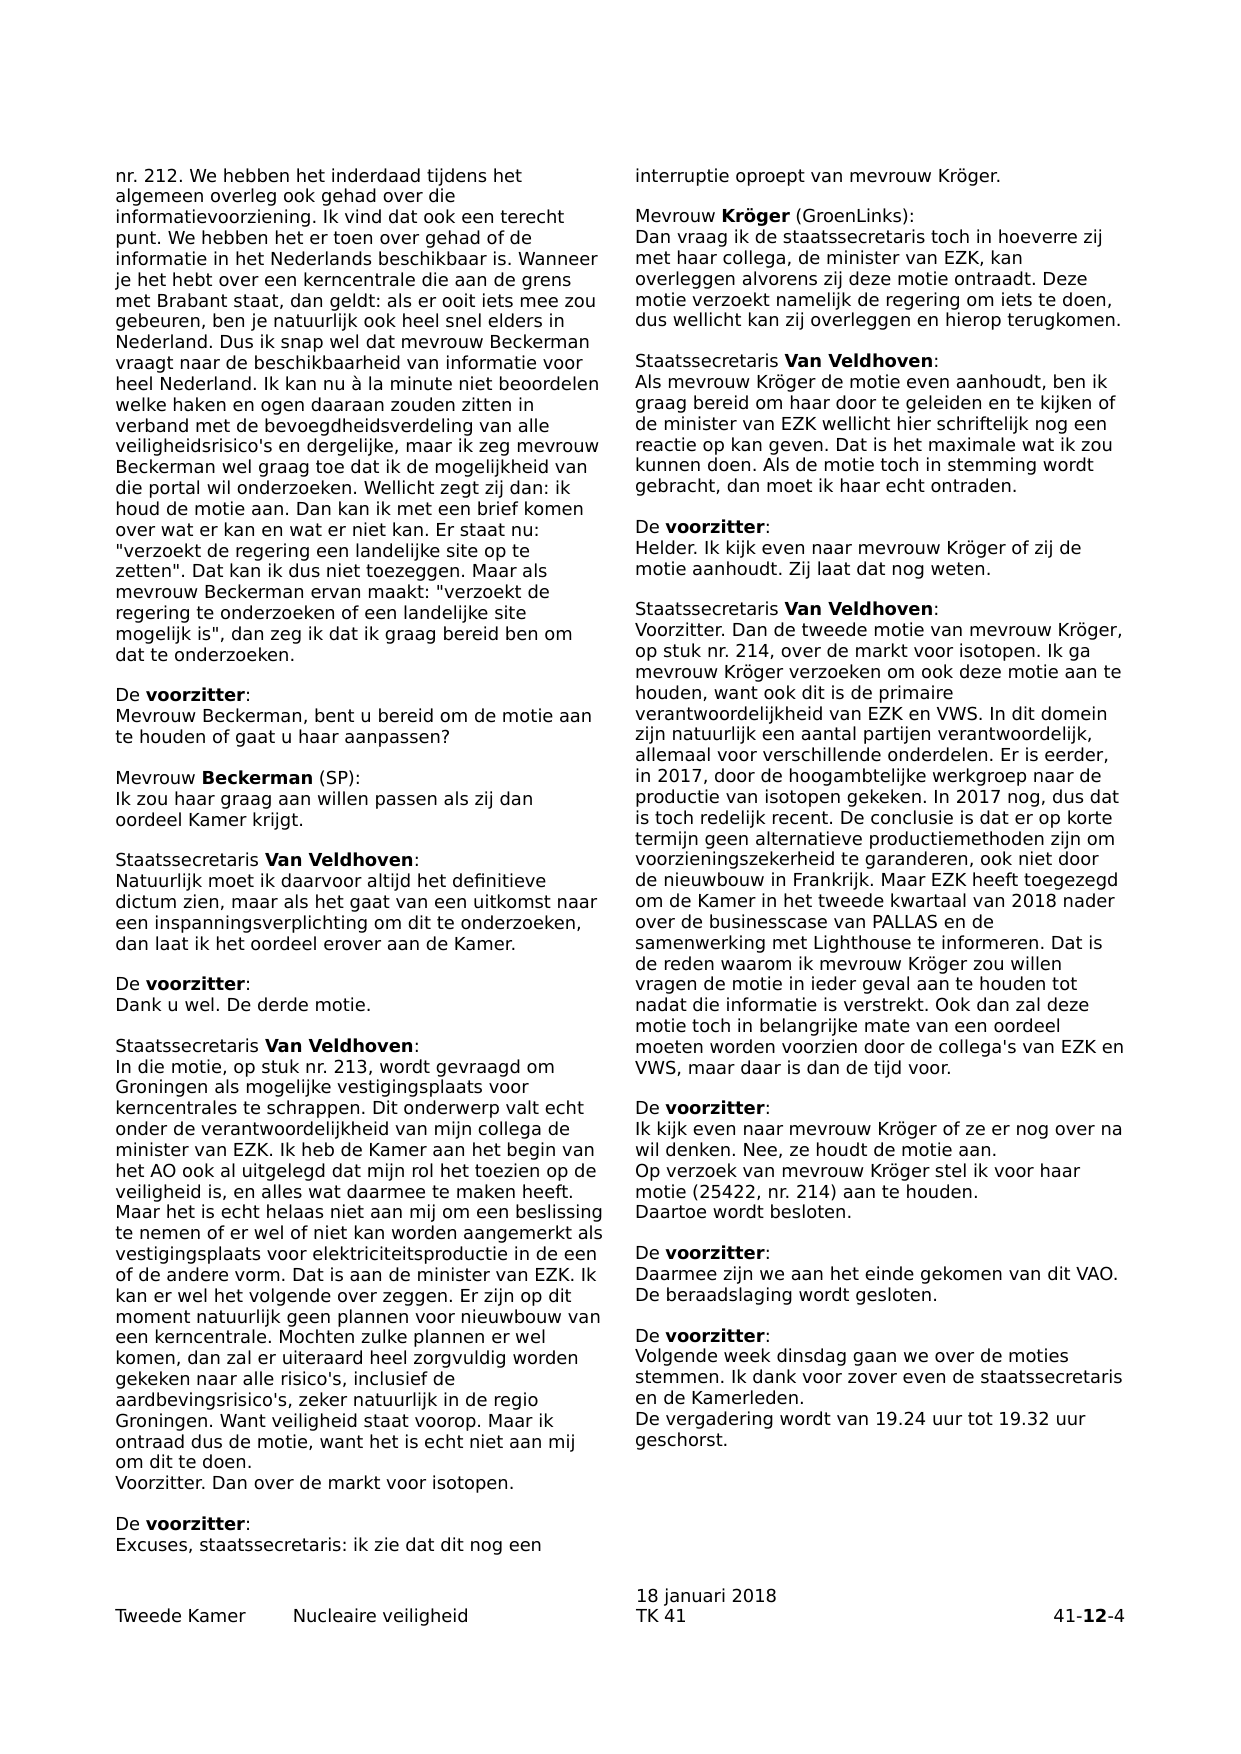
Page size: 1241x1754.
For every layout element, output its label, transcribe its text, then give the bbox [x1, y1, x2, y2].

text Daartoe wordt besloten. [635, 1202, 1125, 1223]
text Excuses, staatssecretaris: ik zie dat dit nog een [115, 1535, 605, 1556]
text De voorzitter: [635, 517, 1125, 537]
text Dan vraag ik de staatssecretaris toch in hoeverre zij met haar collega, de minister van EZK, kan overleggen alvorens zij deze motie ontraadt. Deze motie verzoekt namelijk de regering om iets te doen, dus wellicht kan zij overleggen en hierop terugkomen. [635, 227, 1125, 331]
text Voorzitter. Dan de tweede motie van mevrouw Kröger, op stuk nr. 214, over de markt voor isotopen. Ik ga mevrouw Kröger verzoeken om ook deze motie aan te houden, want ook dit is de primaire verantwoordelijkheid van EZK en VWS. In dit domein zijn natuurlijk een aantal partijen verantwoordelijk, allemaal voor verschillende onderdelen. Er is eerder, in 2017, door de hoogambtelijke werkgroep naar de productie van isotopen gekeken. In 2017 nog, dus dat is toch redelijk recent. De conclusie is dat er op korte termijn geen alternatieve productiemethoden zijn om voorzieningszekerheid te garanderen, ook niet door de nieuwbouw in Frankrijk. Maar EZK heeft toegezegd om de Kamer in het tweede kwartaal van 2018 nader over de businesscase van PALLAS en de samenwerking met Lighthouse te informeren. Dat is de reden waarom ik mevrouw Kröger zou willen vragen de motie in ieder geval aan te houden tot nadat die informatie is verstrekt. Ook dan zal deze motie toch in belangrijke mate van een oordeel moeten worden voorzien door de collega's van EZK en VWS, maar daar is dan de tijd voor. [635, 620, 1125, 1078]
text Volgende week dinsdag gaan we over de moties stemmen. Ik dank voor zover even de staatssecretaris en de Kamerleden. [635, 1346, 1125, 1409]
text Voorzitter. Dan over de markt voor isotopen. [115, 1473, 605, 1494]
text De vergadering wordt van 19.24 uur tot 19.32 uur geschorst. [635, 1409, 1125, 1450]
text Staatssecretaris Van Veldhoven: [115, 850, 605, 871]
text Helder. Ik kijk even naar mevrouw Kröger of zij de motie aanhoudt. Zij laat dat nog weten. [635, 537, 1125, 579]
text Staatssecretaris Van Veldhoven: [635, 351, 1125, 372]
text De voorzitter: [115, 1514, 605, 1535]
text Als mevrouw Kröger de motie even aanhoudt, ben ik graag bereid om haar door te geleiden en te kijken of de minister van EZK wellicht hier schriftelijk nog een reactie op kan geven. Dat is het maximale wat ik zou kunnen doen. Als de motie toch in stemming wordt gebracht, dan moet ik haar echt ontraden. [635, 372, 1125, 497]
text Mevrouw Beckerman (SP): [115, 768, 605, 788]
text Ik zou haar graag aan willen passen als zij dan oordeel Kamer krijgt. [115, 788, 605, 830]
text De voorzitter: [115, 974, 605, 995]
text interruptie oproept van mevrouw Kröger. [635, 165, 1125, 186]
text nr. 212. We hebben het inderdaad tijdens het algemeen overleg ook gehad over die informatievoorziening. Ik vind dat ook een terecht punt. We hebben het er toen over gehad of de informatie in het Nederlands beschikbaar is. Wanneer je het hebt over een kerncentrale die aan de grens met Brabant staat, dan geldt: als er ooit iets mee zou gebeuren, ben je natuurlijk ook heel snel elders in Nederland. Dus ik snap wel dat mevrouw Beckerman vraagt naar de beschikbaarheid van informatie voor heel Nederland. Ik kan nu à la minute niet beoordelen welke haken en ogen daaraan zouden zitten in verband met de bevoegdheidsverdeling van alle veiligheidsrisico's en dergelijke, maar ik zeg mevrouw Beckerman wel graag toe dat ik de mogelijkheid van die portal wil onderzoeken. Wellicht zegt zij dan: ik houd de motie aan. Dan kan ik met een brief komen over wat er kan en wat er niet kan. Er staat nu: "verzoekt de regering een landelijke site op te zetten". Dat kan ik dus niet toezeggen. Maar als mevrouw Beckerman ervan maakt: "verzoekt de regering te onderzoeken of een landelijke site mogelijk is", dan zeg ik dat ik graag bereid ben om dat te onderzoeken. [115, 165, 605, 665]
text Mevrouw Kröger (GroenLinks): [635, 206, 1125, 227]
text De voorzitter: [635, 1326, 1125, 1346]
text Dank u wel. De derde motie. [115, 995, 605, 1016]
text De voorzitter: [115, 685, 605, 706]
text Staatssecretaris Van Veldhoven: [115, 1036, 605, 1056]
text Mevrouw Beckerman, bent u bereid om de motie aan te houden of gaat u haar aanpassen? [115, 706, 605, 748]
text Staatssecretaris Van Veldhoven: [635, 599, 1125, 620]
text Ik kijk even naar mevrouw Kröger of ze er nog over na wil denken. Nee, ze houdt de motie aan. [635, 1119, 1125, 1161]
text In die motie, op stuk nr. 213, wordt gevraagd om Groningen als mogelijke vestigingsplaats voor kerncentrales te schrappen. Dit onderwerp valt echt onder de verantwoordelijkheid van mijn collega de minister van EZK. Ik heb de Kamer aan het begin van het AO ook al uitgelegd dat mijn rol het toezien op de veiligheid is, en alles wat daarmee te maken heeft. Maar het is echt helaas niet aan mij om een beslissing te nemen of er wel of niet kan worden aangemerkt als vestigingsplaats voor elektriciteitsproductie in de een of de andere vorm. Dat is aan de minister van EZK. Ik kan er wel het volgende over zeggen. Er zijn op dit moment natuurlijk geen plannen voor nieuwbouw van een kerncentrale. Mochten zulke plannen er wel komen, dan zal er uiteraard heel zorgvuldig worden gekeken naar alle risico's, inclusief de aardbevingsrisico's, zeker natuurlijk in de regio Groningen. Want veiligheid staat voorop. Maar ik ontraad dus de motie, want het is echt niet aan mij om dit te doen. [115, 1056, 605, 1473]
text Natuurlijk moet ik daarvoor altijd het definitieve dictum zien, maar als het gaat van een uitkomst naar een inspanningsverplichting om dit te onderzoeken, dan laat ik het oordeel erover aan de Kamer. [115, 871, 605, 954]
text De voorzitter: [635, 1243, 1125, 1264]
text De beraadslaging wordt gesloten. [635, 1285, 1125, 1306]
text Daarmee zijn we aan het einde gekomen van dit VAO. [635, 1264, 1125, 1285]
text Op verzoek van mevrouw Kröger stel ik voor haar motie (25422, nr. 214) aan te houden. [635, 1161, 1125, 1202]
text De voorzitter: [635, 1098, 1125, 1119]
